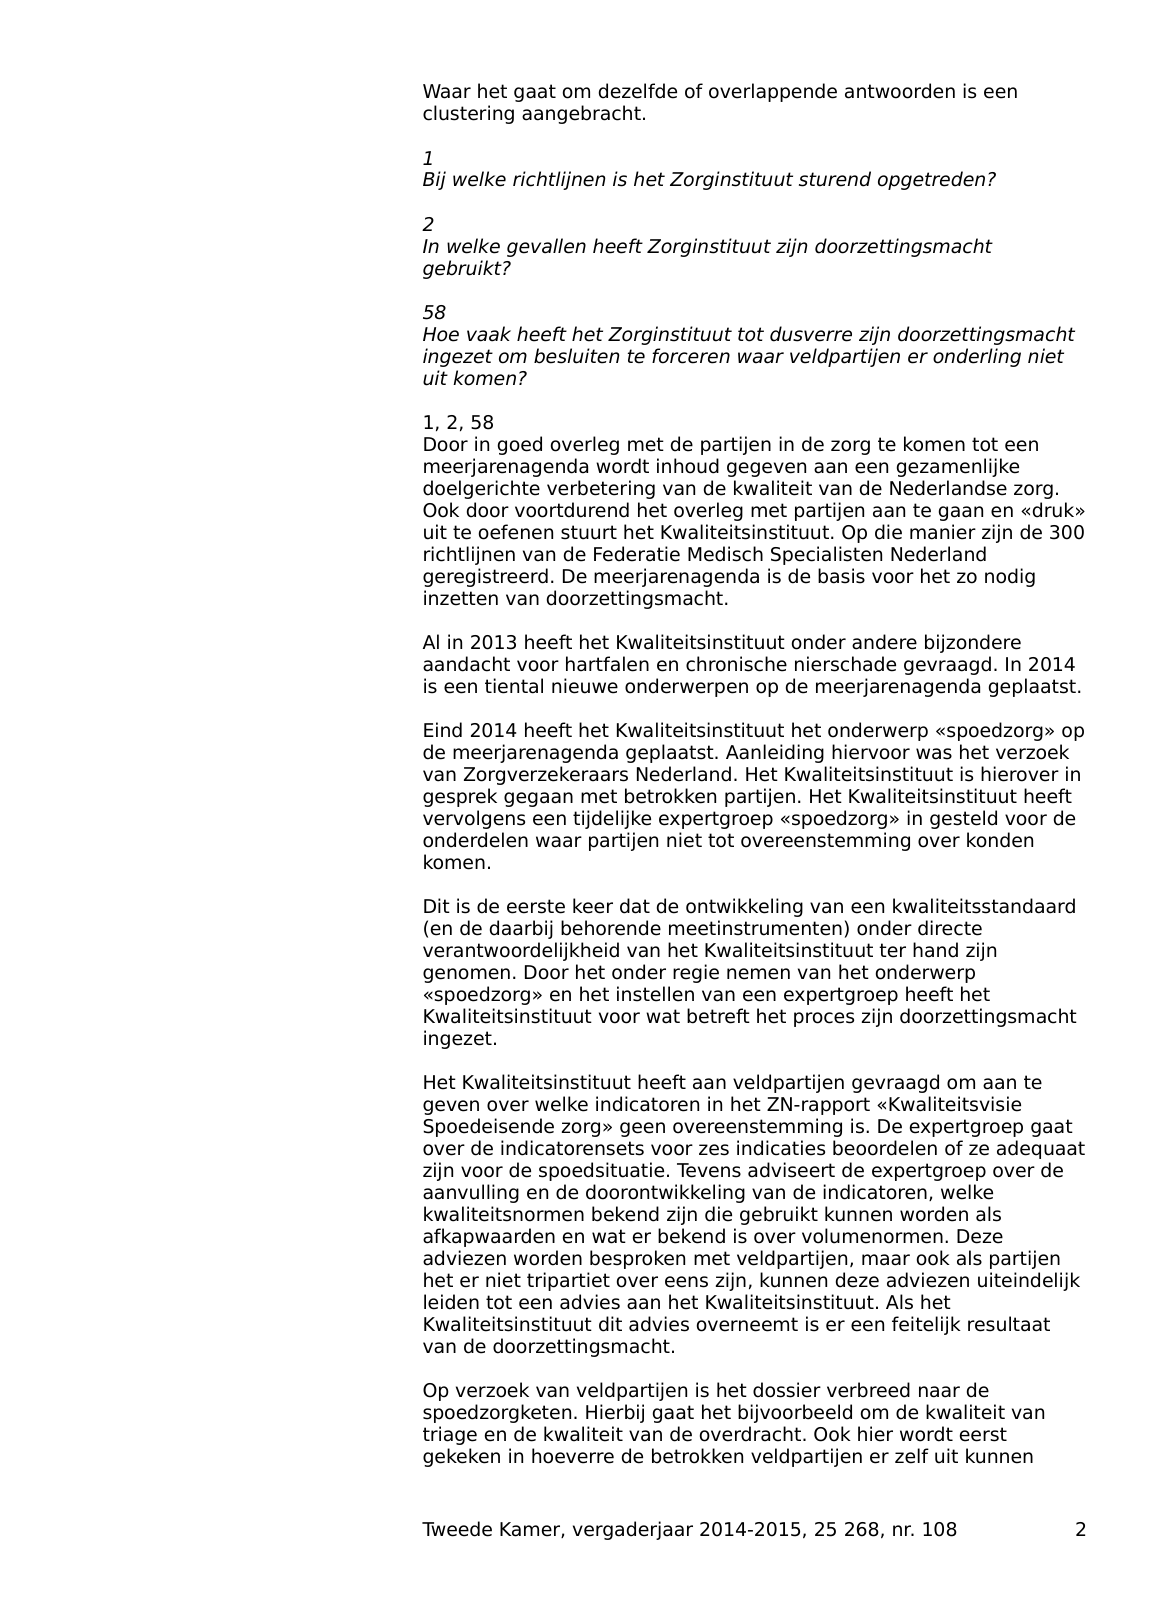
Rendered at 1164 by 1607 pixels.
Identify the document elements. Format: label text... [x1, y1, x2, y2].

text Al in 2013 heeft het Kwaliteitsinstituut onder andere bijzondere aandacht voor hartfalen en chronische nierschade gevraagd. In 2014 is een tiental nieuwe onderwerpen op de meerjarenagenda geplaatst. [422, 632, 1087, 698]
text Hoe vaak heeft het Zorginstituut tot dusverre zijn doorzettingsmacht ingezet om besluiten te forceren waar veldpartijen er onderling niet uit komen? [422, 324, 1087, 389]
text 58 [422, 302, 1087, 324]
text 1 [422, 147, 1087, 169]
text Dit is de eerste keer dat de ontwikkeling van een kwaliteitsstandaard (en de daarbij behorende meetinstrumenten) onder directe verantwoordelijkheid van het Kwaliteitsinstituut ter hand zijn genomen. Door het onder regie nemen van het onderwerp «spoedzorg» en het instellen van een expertgroep heeft het Kwaliteitsinstituut voor wat betreft het proces zijn doorzettingsmacht ingezet. [422, 896, 1087, 1050]
text In welke gevallen heeft Zorginstituut zijn doorzettingsmacht gebruikt? [422, 236, 1087, 279]
text Bij welke richtlijnen is het Zorginstituut sturend opgetreden? [422, 169, 1087, 191]
text Door in goed overleg met de partijen in de zorg te komen tot een meerjarenagenda wordt inhoud gegeven aan een gezamenlijke doelgerichte verbetering van de kwaliteit van de Nederlandse zorg. Ook door voortdurend het overleg met partijen aan te gaan en «druk» uit te oefenen stuurt het Kwaliteitsinstituut. Op die manier zijn de 300 richtlijnen van de Federatie Medisch Specialisten Nederland geregistreerd. De meerjarenagenda is de basis voor het zo nodig inzetten van doorzettingsmacht. [422, 434, 1087, 609]
text Het Kwaliteitsinstituut heeft aan veldpartijen gevraagd om aan te geven over welke indicatoren in het ZN-rapport «Kwaliteitsvisie Spoedeisende zorg» geen overeenstemming is. De expertgroep gaat over de indicatorensets voor zes indicaties beoordelen of ze adequaat zijn voor de spoedsituatie. Tevens adviseert de expertgroep over de aanvulling en de doorontwikkeling van de indicatoren, welke kwaliteitsnormen bekend zijn die gebruikt kunnen worden als afkapwaarden en wat er bekend is over volumenormen. Deze adviezen worden besproken met veldpartijen, maar ook als partijen het er niet tripartiet over eens zijn, kunnen deze adviezen uiteindelijk leiden tot een advies aan het Kwaliteitsinstituut. Als het Kwaliteitsinstituut dit advies overneemt is er een feitelijk resultaat van de doorzettingsmacht. [422, 1072, 1087, 1358]
text Eind 2014 heeft het Kwaliteitsinstituut het onderwerp «spoedzorg» op de meerjarenagenda geplaatst. Aanleiding hiervoor was het verzoek van Zorgverzekeraars Nederland. Het Kwaliteitsinstituut is hierover in gesprek gegaan met betrokken partijen. Het Kwaliteitsinstituut heeft vervolgens een tijdelijke expertgroep «spoedzorg» in gesteld voor de onderdelen waar partijen niet tot overeenstemming over konden komen. [422, 720, 1087, 874]
text Waar het gaat om dezelfde of overlappende antwoorden is een clustering aangebracht. [422, 81, 1087, 125]
text 2 [422, 213, 1087, 236]
text 1, 2, 58 [422, 412, 1087, 434]
text Op verzoek van veldpartijen is het dossier verbreed naar de spoedzorgketen. Hierbij gaat het bijvoorbeeld om de kwaliteit van triage en de kwaliteit van de overdracht. Ook hier wordt eerst gekeken in hoeverre de betrokken veldpartijen er zelf uit kunnen [422, 1380, 1087, 1468]
